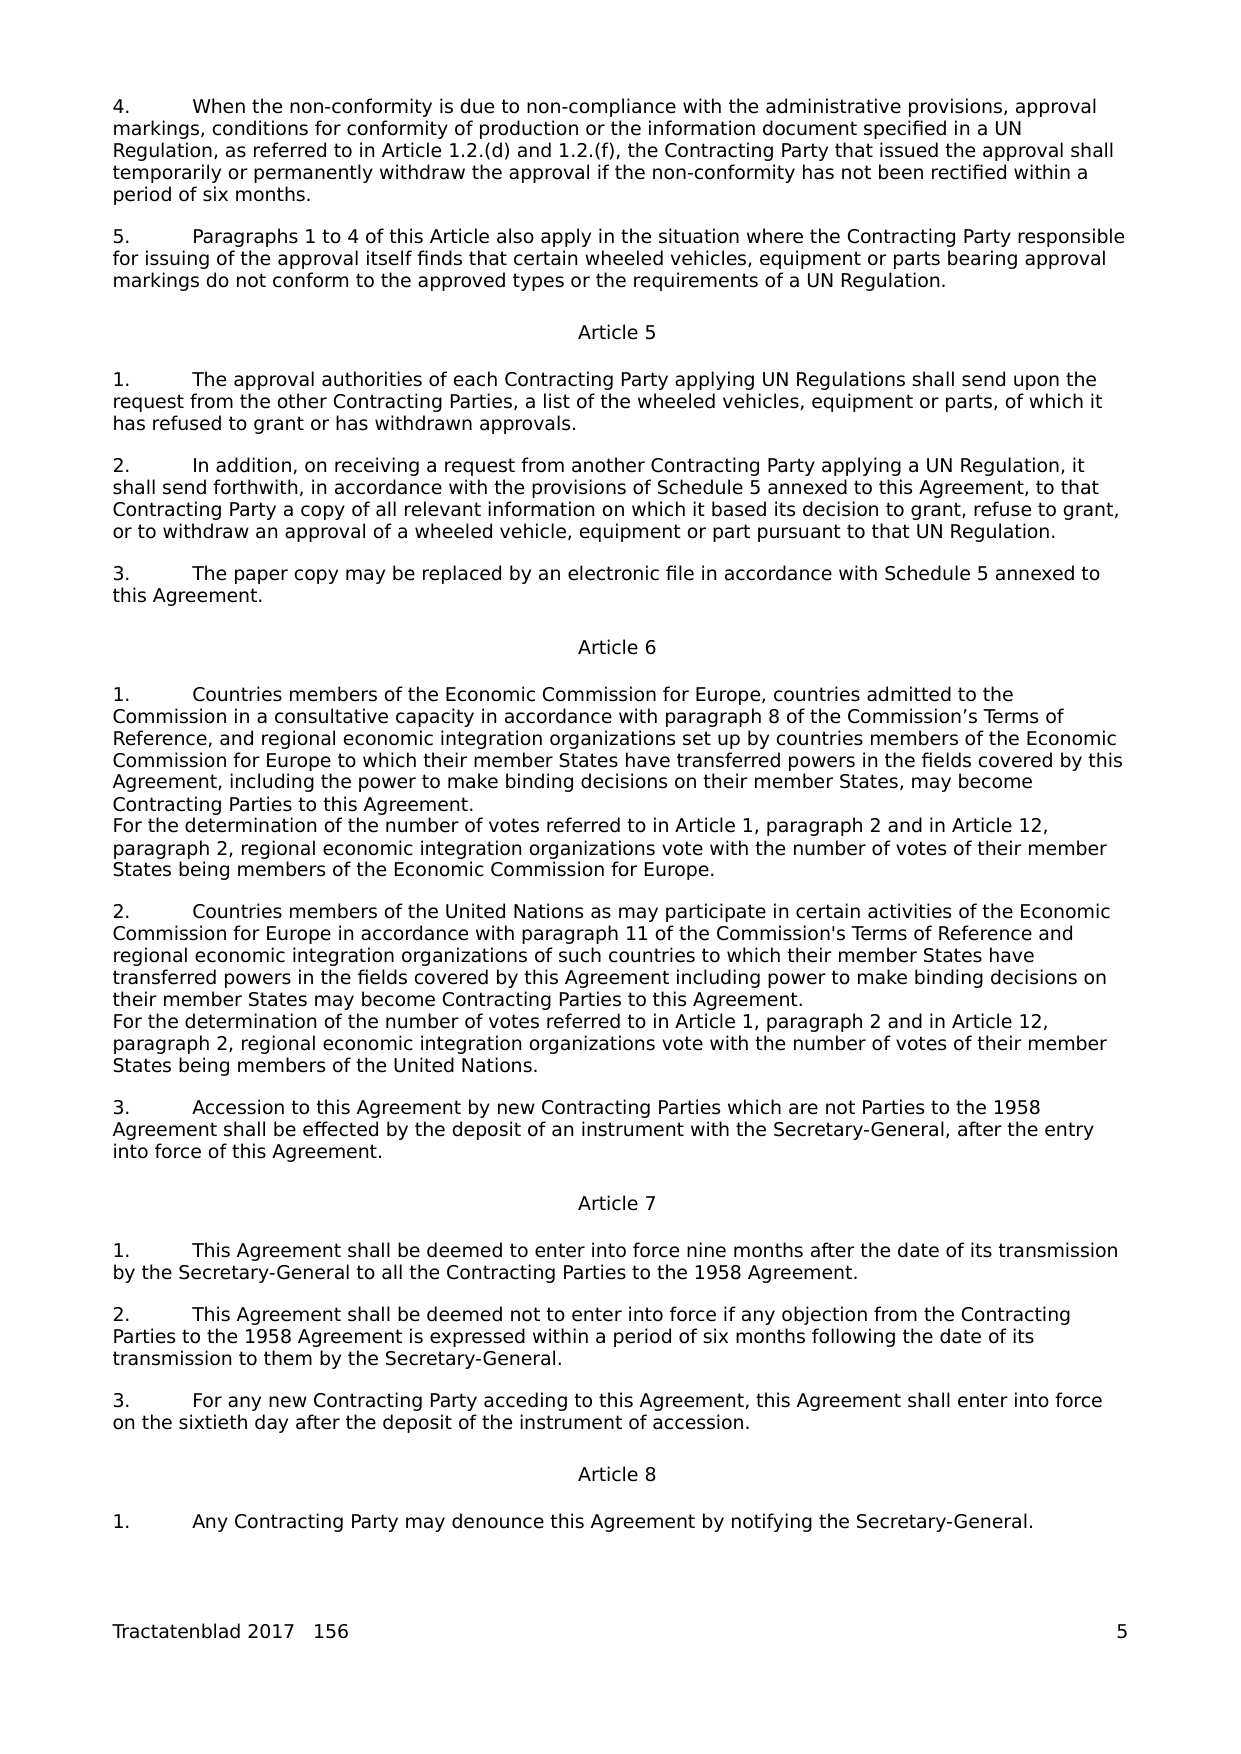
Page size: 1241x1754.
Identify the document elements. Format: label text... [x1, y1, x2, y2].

text 1. Any Contracting Party may denounce this Agreement by notifying the Secretary-General. [112, 1511, 1128, 1533]
subtitle Article 8 [112, 1464, 1128, 1486]
subtitle Article 7 [112, 1193, 1128, 1215]
text 3. For any new Contracting Party acceding to this Agreement, this Agreement shall enter into force on the sixtieth day after the deposit of the instrument of accession. [112, 1390, 1128, 1434]
text 1. This Agreement shall be deemed to enter into force nine months after the date of its transmission by the Secretary-General to all the Contracting Parties to the 1958 Agreement. [112, 1240, 1128, 1284]
subtitle Article 6 [112, 637, 1128, 658]
text 4. When the non-conformity is due to non-compliance with the administrative provisions, approval markings, conditions for conformity of production or the information document specified in a UN Regulation, as referred to in Article 1.2.(d) and 1.2.(f), the Contracting Party that issued the approval shall temporarily or permanently withdraw the approval if the non-conformity has not been rectified within a period of six months. [112, 96, 1128, 206]
text For the determination of the number of votes referred to in Article 1, paragraph 2 and in Article 12, paragraph 2, regional economic integration organizations vote with the number of votes of their member States being members of the Economic Commission for Europe. [112, 815, 1128, 881]
text 2. Countries members of the United Nations as may participate in certain activities of the Economic Commission for Europe in accordance with paragraph 11 of the Commission's Terms of Reference and regional economic integration organizations of such countries to which their member States have transferred powers in the fields covered by this Agreement including power to make binding decisions on their member States may become Contracting Parties to this Agreement. [112, 901, 1128, 1011]
subtitle Article 5 [112, 322, 1128, 344]
text 3. The paper copy may be replaced by an electronic file in accordance with Schedule 5 annexed to this Agreement. [112, 563, 1128, 607]
text 2. In addition, on receiving a request from another Contracting Party applying a UN Regulation, it shall send forthwith, in accordance with the provisions of Schedule 5 annexed to this Agreement, to that Contracting Party a copy of all relevant information on which it based its decision to grant, refuse to grant, or to withdraw an approval of a wheeled vehicle, equipment or part pursuant to that UN Regulation. [112, 455, 1128, 543]
text 1. Countries members of the Economic Commission for Europe, countries admitted to the Commission in a consultative capacity in accordance with paragraph 8 of the Commission’s Terms of Reference, and regional economic integration organizations set up by countries members of the Economic Commission for Europe to which their member States have transferred powers in the fields covered by this Agreement, including the power to make binding decisions on their member States, may become Contracting Parties to this Agreement. [112, 683, 1128, 815]
text 1. The approval authorities of each Contracting Party applying UN Regulations shall send upon the request from the other Contracting Parties, a list of the wheeled vehicles, equipment or parts, of which it has refused to grant or has withdrawn approvals. [112, 369, 1128, 435]
text 3. Accession to this Agreement by new Contracting Parties which are not Parties to the 1958 Agreement shall be effected by the deposit of an instrument with the Secretary-General, after the entry into force of this Agreement. [112, 1097, 1128, 1163]
text 2. This Agreement shall be deemed not to enter into force if any objection from the Contracting Parties to the 1958 Agreement is expressed within a period of six months following the date of its transmission to them by the Secretary-General. [112, 1304, 1128, 1370]
text 5. Paragraphs 1 to 4 of this Article also apply in the situation where the Contracting Party responsible for issuing of the approval itself finds that certain wheeled vehicles, equipment or parts bearing approval markings do not conform to the approved types or the requirements of a UN Regulation. [112, 226, 1128, 292]
text For the determination of the number of votes referred to in Article 1, paragraph 2 and in Article 12, paragraph 2, regional economic integration organizations vote with the number of votes of their member States being members of the United Nations. [112, 1011, 1128, 1077]
